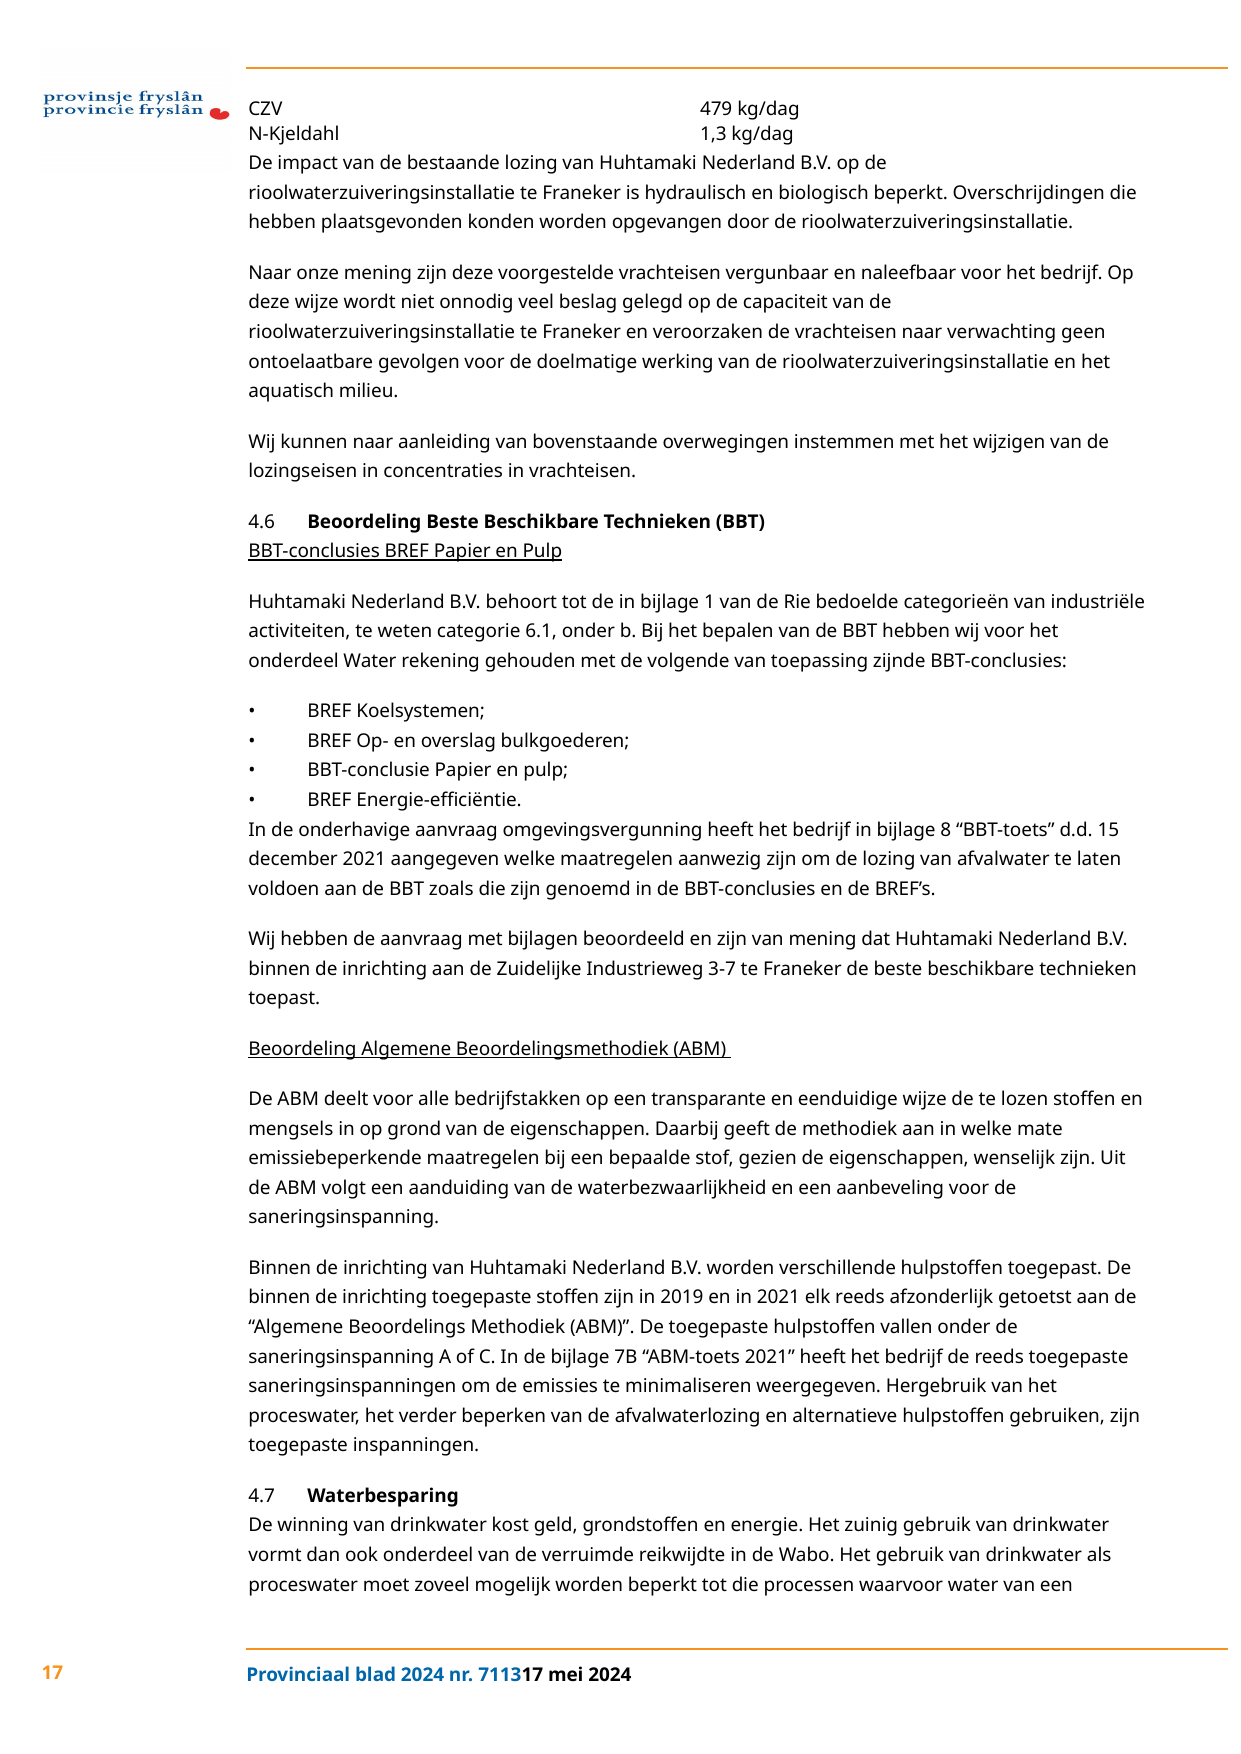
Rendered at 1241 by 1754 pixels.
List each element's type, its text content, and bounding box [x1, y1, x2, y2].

list Waterbesparing [248, 1482, 1152, 1508]
list BREF Koelsystemen; [248, 697, 1152, 723]
text De winning van drinkwater kost geld, grondstoffen en energie. Het zuinig gebruik van drinkwater vormt dan ook onderdeel van de verruimde reikwijdte in de Wabo. Het gebruik van drinkwater als proceswater moet zoveel mogelijk worden beperkt tot die processen waarvoor water van een [248, 1512, 1152, 1596]
list BREF Energie-efficiëntie. [248, 786, 1152, 812]
text Huhtamaki Nederland B.V. behoort tot de in bijlage 1 van de Rie bedoelde categorieën van industriële activiteiten, te weten categorie 6.1, onder b. Bij het bepalen van de BBT hebben wij voor het onderdeel Water rekening gehouden met de volgende van toepassing zijnde BBT-conclusies: [248, 588, 1152, 673]
text BBT-conclusies BREF Papier en Pulp [248, 537, 1152, 563]
table_cell 1,3 kg/dag [700, 121, 1152, 146]
text De ABM deelt voor alle bedrijfstakken op een transparante en eenduidige wijze de te lozen stoffen en mengsels in op grond van de eigenschappen. Daarbij geeft de methodiek aan in welke mate emissiebeperkende maatregelen bij een bepaalde stof, gezien de eigenschappen, wenselijk zijn. Uit de ABM volgt een aanduiding van de waterbezwaarlijkheid en een aanbeveling voor de saneringsinspanning. [248, 1085, 1152, 1229]
list BREF Op- en overslag bulkgoederen; [248, 727, 1152, 753]
table_cell CZV [248, 95, 700, 121]
text Binnen de inrichting van Huhtamaki Nederland B.V. worden verschillende hulpstoffen toegepast. De binnen de inrichting toegepaste stoffen zijn in 2019 en in 2021 elk reeds afzonderlijk getoetst aan de “Algemene Beoordelings Methodiek (ABM)”. De toegepaste hulpstoffen vallen onder de saneringsinspanning A of C. In de bijlage 7B “ABM-toets 2021” heeft het bedrijf de reeds toegepaste saneringsinspanningen om de emissies te minimaliseren weergegeven. Hergebruik van het proceswater, het verder beperken van de afvalwaterlozing en alternatieve hulpstoffen gebruiken, zijn toegepaste inspanningen. [248, 1254, 1152, 1457]
picture [41, 47, 231, 172]
text Beoordeling Algemene Beoordelingsmethodiek (ABM) [248, 1035, 1152, 1061]
list Beoordeling Beste Beschikbare Technieken (BBT) [248, 508, 1152, 533]
table_cell N-Kjeldahl [248, 121, 700, 146]
list BBT-conclusie Papier en pulp; [248, 757, 1152, 782]
text Naar onze mening zijn deze voorgestelde vrachteisen vergunbaar en naleefbaar voor het bedrijf. Op deze wijze wordt niet onnodig veel beslag gelegd op de capaciteit van de rioolwaterzuiveringsinstallatie te Franeker en veroorzaken de vrachteisen naar verwachting geen ontoelaatbare gevolgen voor de doelmatige werking van de rioolwaterzuiveringsinstallatie en het aquatisch milieu. [248, 259, 1152, 403]
text De impact van de bestaande lozing van Huhtamaki Nederland B.V. op de rioolwaterzuiveringsinstallatie te Franeker is hydraulisch en biologisch beperkt. Overschrijdingen die hebben plaatsgevonden konden worden opgevangen door de rioolwaterzuiveringsinstallatie. [248, 149, 1152, 234]
text In de onderhavige aanvraag omgevingsvergunning heeft het bedrijf in bijlage 8 “BBT-toets” d.d. 15 december 2021 aangegeven welke maatregelen aanwezig zijn om de lozing van afvalwater te laten voldoen aan de BBT zoals die zijn genoemd in de BBT-conclusies en de BREF’s. [248, 816, 1152, 901]
text Wij kunnen naar aanleiding van bovenstaande overwegingen instemmen met het wijzigen van de lozingseisen in concentraties in vrachteisen. [248, 428, 1152, 483]
text Wij hebben de aanvraag met bijlagen beoordeeld en zijn van mening dat Huhtamaki Nederland B.V. binnen de inrichting aan de Zuidelijke Industrieweg 3-7 te Franeker de beste beschikbare technieken toepast. [248, 925, 1152, 1010]
table_cell 479 kg/dag [700, 95, 1152, 121]
